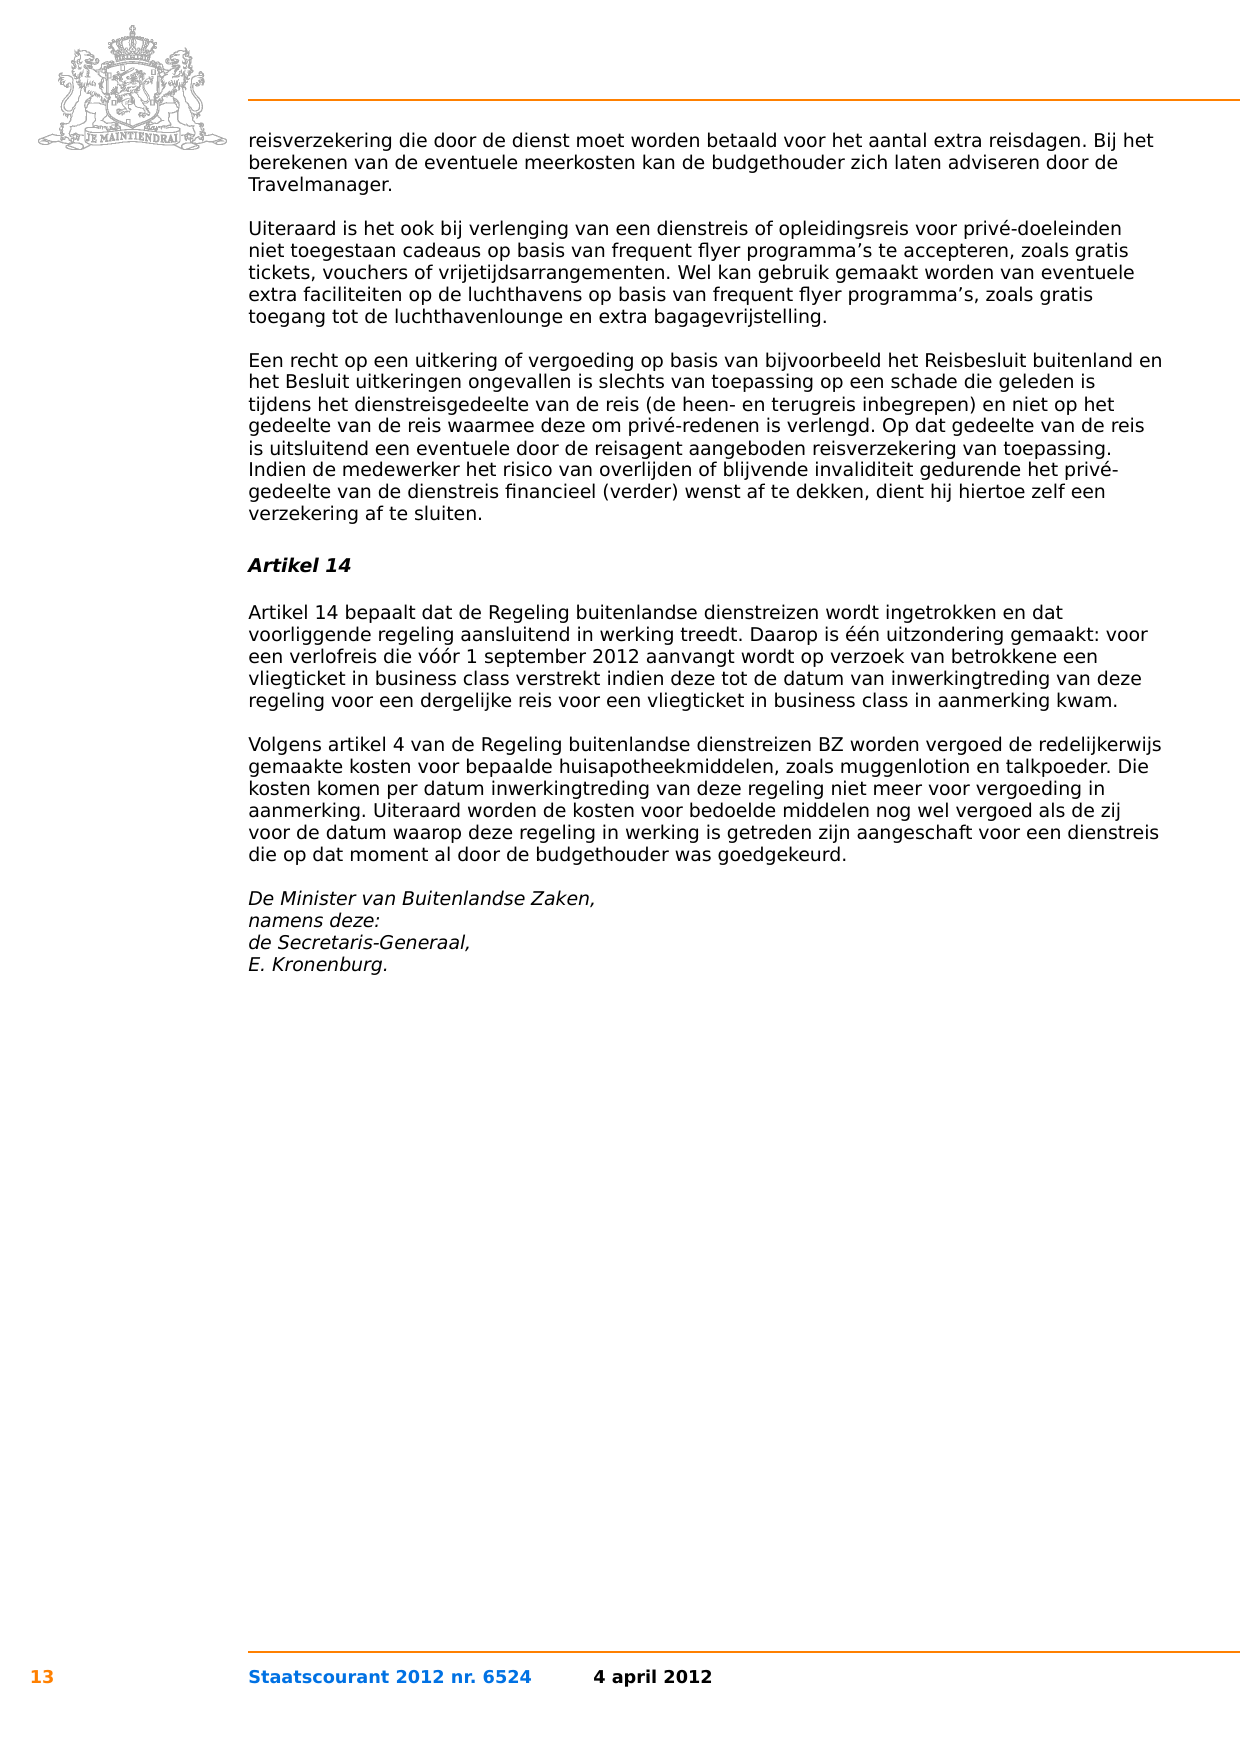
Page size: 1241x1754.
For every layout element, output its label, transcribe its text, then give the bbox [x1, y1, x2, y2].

text De Minister van Buitenlandse Zaken, namens deze: de Secretaris-Generaal, E. Kronenburg. [248, 888, 1163, 976]
text reisverzekering die door de dienst moet worden betaald voor het aantal extra reisdagen. Bij het berekenen van de eventuele meerkosten kan de budgethouder zich laten adviseren door de Travelmanager. [248, 130, 1163, 196]
text Een recht op een uitkering of vergoeding op basis van bijvoorbeeld het Reisbesluit buitenland en het Besluit uitkeringen ongevallen is slechts van toepassing op een schade die geleden is tijdens het dienstreisgedeelte van de reis (de heen- en terugreis inbegrepen) en niet op het gedeelte van de reis waarmee deze om privé-redenen is verlengd. Op dat gedeelte van de reis is uitsluitend een eventuele door de reisagent aangeboden reisverzekering van toepassing. Indien de medewerker het risico van overlijden of blijvende invaliditeit gedurende het privé-gedeelte van de dienstreis financieel (verder) wenst af te dekken, dient hij hiertoe zelf een verzekering af te sluiten. [248, 349, 1163, 525]
text Uiteraard is het ook bij verlenging van een dienstreis of opleidingsreis voor privé-doeleinden niet toegestaan cadeaus op basis van frequent flyer programma’s te accepteren, zoals gratis tickets, vouchers of vrijetijdsarrangementen. Wel kan gebruik gemaakt worden van eventuele extra faciliteiten op de luchthavens op basis van frequent flyer programma’s, zoals gratis toegang tot de luchthavenlounge en extra bagagevrijstelling. [248, 218, 1163, 328]
text Volgens artikel 4 van de Regeling buitenlandse dienstreizen BZ worden vergoed de redelijkerwijs gemaakte kosten voor bepaalde huisapotheekmiddelen, zoals muggenlotion en talkpoeder. Die kosten komen per datum inwerkingtreding van deze regeling niet meer voor vergoeding in aanmerking. Uiteraard worden de kosten voor bedoelde middelen nog wel vergoed als de zij voor de datum waarop deze regeling in werking is getreden zijn aangeschaft voor een dienstreis die op dat moment al door de budgethouder was goedgekeurd. [248, 734, 1163, 866]
text Artikel 14 bepaalt dat de Regeling buitenlandse dienstreizen wordt ingetrokken en dat voorliggende regeling aansluitend in werking treedt. Daarop is één uitzondering gemaakt: voor een verlofreis die vóór 1 september 2012 aanvangt wordt op verzoek van betrokkene een vliegticket in business class verstrekt indien deze tot de datum van inwerkingtreding van deze regeling voor een dergelijke reis voor een vliegticket in business class in aanmerking kwam. [248, 602, 1163, 712]
subtitle Artikel 14 [248, 555, 1163, 577]
picture [38, 25, 227, 150]
